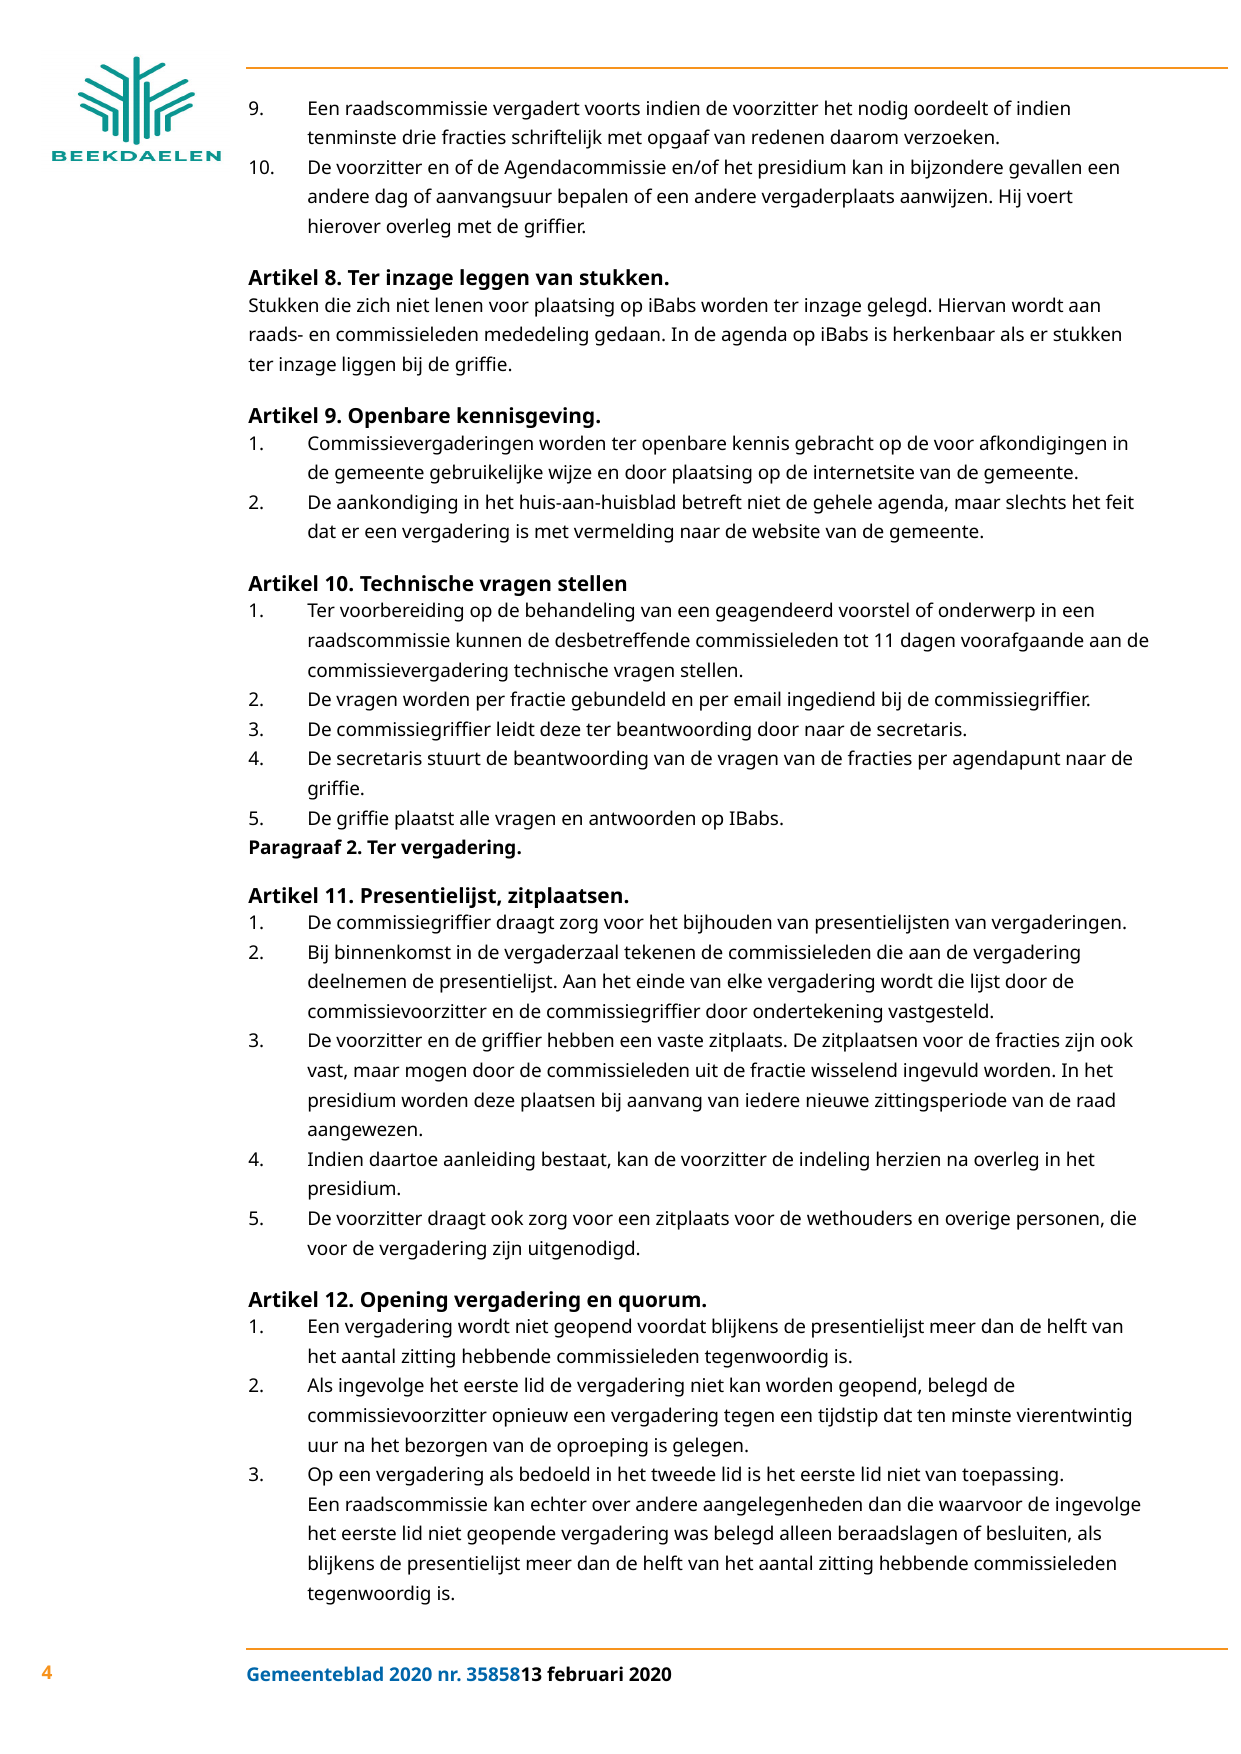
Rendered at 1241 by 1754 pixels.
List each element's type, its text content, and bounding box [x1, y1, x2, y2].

picture [41, 47, 231, 172]
list De voorzitter en of de Agendacommissie en/of het presidium kan in bijzondere gevallen een andere dag of aanvangsuur bepalen of een andere vergaderplaats aanwijzen. Hij voert hierover overleg met de griffier. [248, 154, 1152, 239]
text Artikel 12. Opening vergadering en quorum. [248, 1285, 1152, 1313]
list Een vergadering wordt niet geopend voordat blijkens de presentielijst meer dan de helft van het aantal zitting hebbende commissieleden tegenwoordig is. [248, 1313, 1152, 1369]
list De voorzitter en de griffier hebben een vaste zitplaats. De zitplaatsen voor de fracties zijn ook vast, maar mogen door de commissieleden uit de fractie wisselend ingevuld worden. In het presidium worden deze plaatsen bij aanvang van iedere nieuwe zittingsperiode van de raad aangewezen. [248, 1028, 1152, 1142]
list De commissiegriffier draagt zorg voor het bijhouden van presentielijsten van vergaderingen. [248, 909, 1152, 935]
list Op een vergadering als bedoeld in het tweede lid is het eerste lid niet van toepassing. [248, 1461, 1152, 1487]
list Indien daartoe aanleiding bestaat, kan de voorzitter de indeling herzien na overleg in het presidium. [248, 1146, 1152, 1201]
list Bij binnenkomst in de vergaderzaal tekenen de commissieleden die aan de vergadering deelnemen de presentielijst. Aan het einde van elke vergadering wordt die lijst door de commissievoorzitter en de commissiegriffier door ondertekening vastgesteld. [248, 939, 1152, 1024]
list Als ingevolge het eerste lid de vergadering niet kan worden geopend, belegd de commissievoorzitter opnieuw een vergadering tegen een tijdstip dat ten minste vierentwintig uur na het bezorgen van de oproeping is gelegen. [248, 1373, 1152, 1458]
text Artikel 8. Ter inzage leggen van stukken. [248, 263, 1152, 292]
list De griffie plaatst alle vragen en antwoorden op IBabs. [248, 805, 1152, 830]
list De aankondiging in het huis-aan-huisblad betreft niet de gehele agenda, maar slechts het feit dat er een vergadering is met vermelding naar de website van de gemeente. [248, 489, 1152, 544]
list Een raadscommissie vergadert voorts indien de voorzitter het nodig oordeelt of indien tenminste drie fracties schriftelijk met opgaaf van redenen daarom verzoeken. [248, 95, 1152, 150]
text Artikel 10. Technische vragen stellen [248, 569, 1152, 598]
text Paragraaf 2. Ter vergadering. [248, 834, 1152, 860]
text Artikel 11. Presentielijst, zitplaatsen. [248, 881, 1152, 909]
list Ter voorbereiding op de behandeling van een geagendeerd voorstel of onderwerp in een raadscommissie kunnen de desbetreffende commissieleden tot 11 dagen voorafgaande aan de commissievergadering technische vragen stellen. [248, 598, 1152, 682]
text Stukken die zich niet lenen voor plaatsing op iBabs worden ter inzage gelegd. Hiervan wordt aan raads- en commissieleden mededeling gedaan. In de agenda op iBabs is herkenbaar als er stukken ter inzage liggen bij de griffie. [248, 292, 1152, 377]
list De vragen worden per fractie gebundeld en per email ingediend bij de commissiegriffier. [248, 686, 1152, 712]
list De voorzitter draagt ook zorg voor een zitplaats voor de wethouders en overige personen, die voor de vergadering zijn uitgenodigd. [248, 1205, 1152, 1260]
list De commissiegriffier leidt deze ter beantwoording door naar de secretaris. [248, 716, 1152, 742]
list De secretaris stuurt de beantwoording van de vragen van de fracties per agendapunt naar de griffie. [248, 746, 1152, 801]
list Commissievergaderingen worden ter openbare kennis gebracht op de voor afkondigingen in de gemeente gebruikelijke wijze en door plaatsing op de internetsite van de gemeente. [248, 430, 1152, 485]
list Een raadscommissie kan echter over andere aangelegenheden dan die waarvoor de ingevolge het eerste lid niet geopende vergadering was belegd alleen beraadslagen of besluiten, als blijkens de presentielijst meer dan de helft van het aantal zitting hebbende commissieleden tegenwoordig is. [248, 1491, 1152, 1606]
text Artikel 9. Openbare kennisgeving. [248, 402, 1152, 430]
